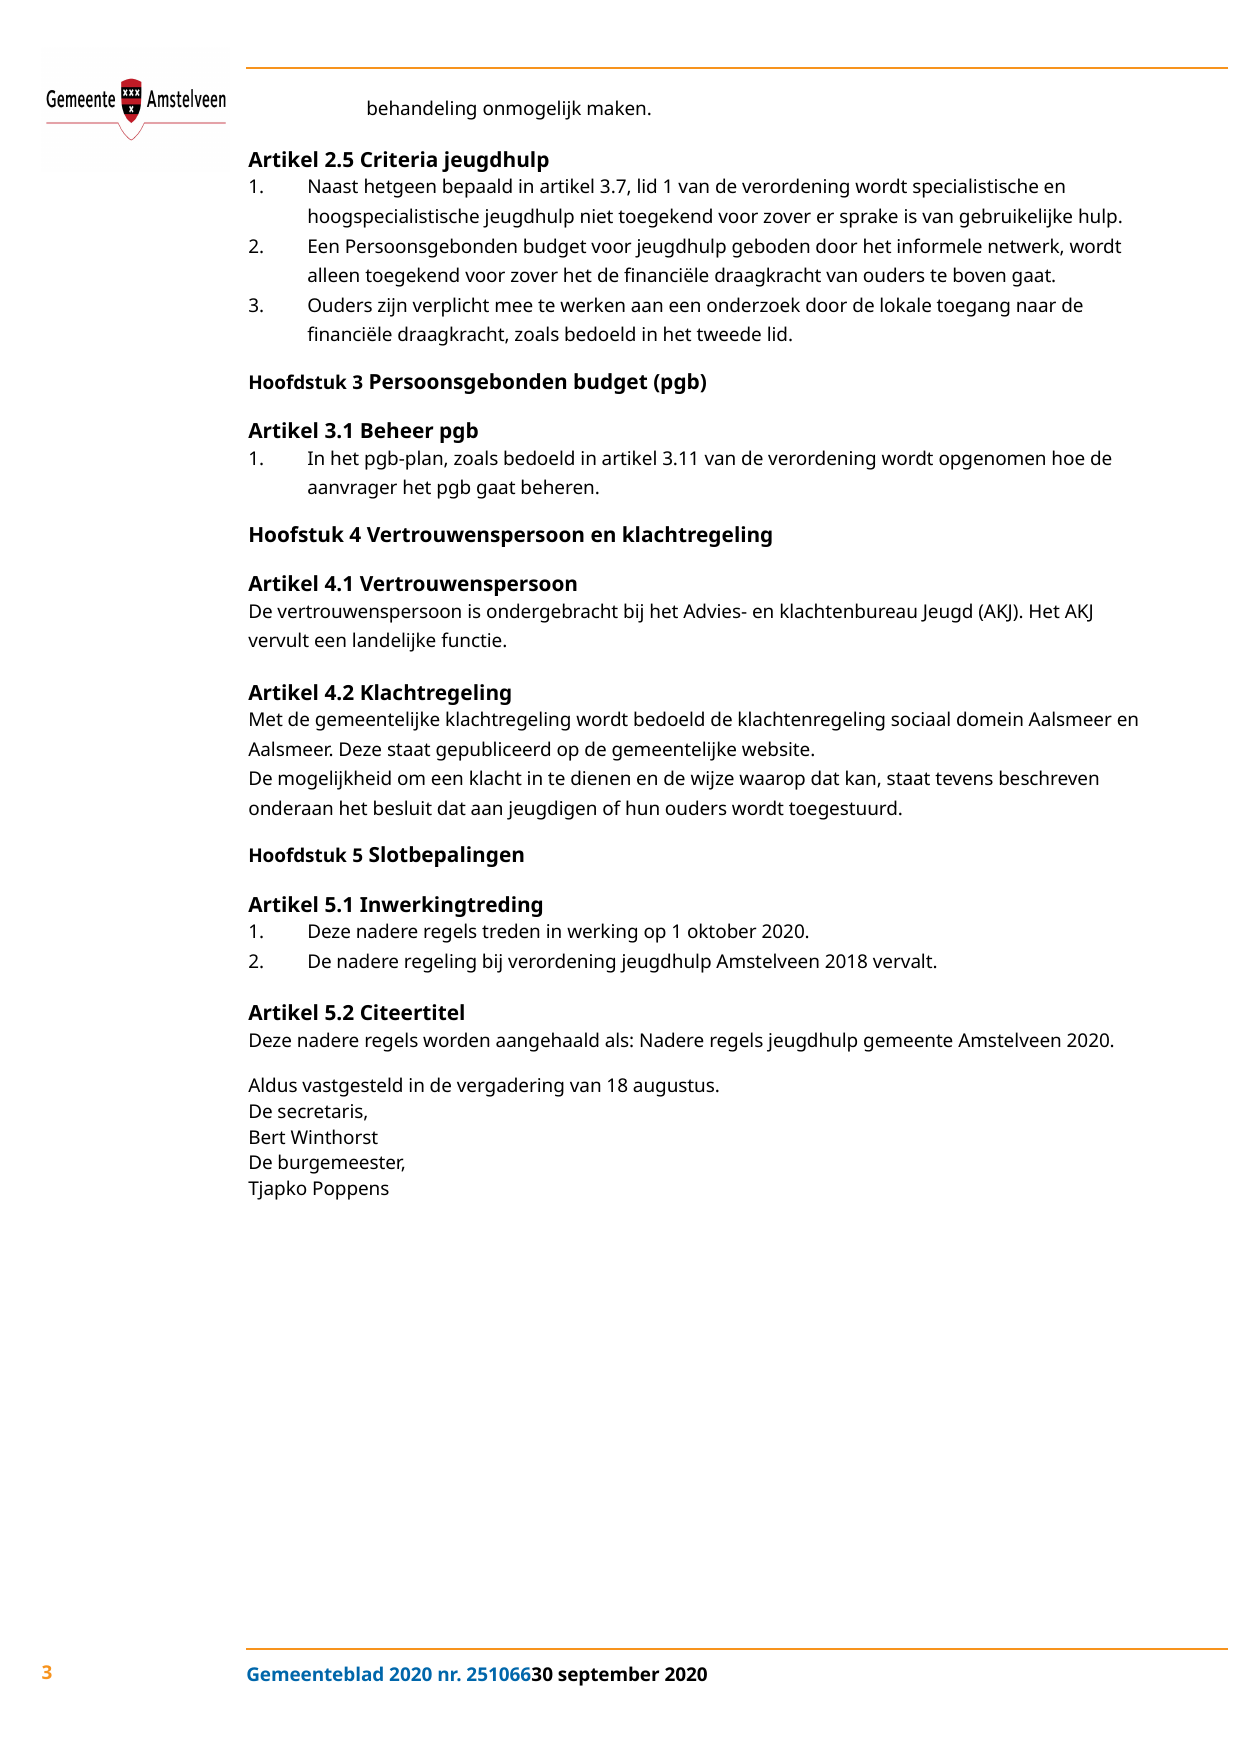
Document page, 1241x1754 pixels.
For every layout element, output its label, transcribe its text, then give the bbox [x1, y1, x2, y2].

text Artikel 3.1 Beheer pgb [248, 416, 1152, 445]
list Ouders zijn verplicht mee te werken aan een onderzoek door de lokale toegang naar de financiële draagkracht, zoals bedoeld in het tweede lid. [248, 292, 1152, 347]
list In het pgb-plan, zoals bedoeld in artikel 3.11 van de verordening wordt opgenomen hoe de aanvrager het pgb gaat beheren. [248, 445, 1152, 500]
text Bert Winthorst [248, 1124, 1152, 1149]
text Artikel 4.1 Vertrouwenspersoon [248, 569, 1152, 598]
picture [41, 47, 231, 172]
text Hoofdstuk 3 Persoonsgebonden budget (pgb) [248, 367, 1152, 396]
text De secretaris, [248, 1098, 1152, 1124]
text Aldus vastgesteld in de vergadering van 18 augustus. [248, 1072, 1152, 1098]
list Deze nadere regels treden in werking op 1 oktober 2020. [248, 918, 1152, 944]
text Deze nadere regels worden aangehaald als: Nadere regels jeugdhulp gemeente Amstelveen 2020. [248, 1027, 1152, 1052]
text Artikel 5.2 Citeertitel [248, 998, 1152, 1027]
text Met de gemeentelijke klachtregeling wordt bedoeld de klachtenregeling sociaal domein Aalsmeer en Aalsmeer. Deze staat gepubliceerd op de gemeentelijke website. [248, 706, 1152, 762]
text De vertrouwenspersoon is ondergebracht bij het Advies- en klachtenbureau Jeugd (AKJ). Het AKJ vervult een landelijke functie. [248, 598, 1152, 653]
text Artikel 2.5 Criteria jeugdhulp [248, 145, 1152, 174]
text Hoofdstuk 5 Slotbepalingen [248, 841, 1152, 869]
list behandeling onmogelijk maken. [307, 95, 1152, 121]
text De burgemeester, [248, 1149, 1152, 1175]
text De mogelijkheid om een klacht in te dienen en de wijze waarop dat kan, staat tevens beschreven onderaan het besluit dat aan jeugdigen of hun ouders wordt toegestuurd. [248, 765, 1152, 821]
list Een Persoonsgebonden budget voor jeugdhulp geboden door het informele netwerk, wordt alleen toegekend voor zover het de financiële draagkracht van ouders te boven gaat. [248, 233, 1152, 288]
list Naast hetgeen bepaald in artikel 3.7, lid 1 van de verordening wordt specialistische en hoogspecialistische jeugdhulp niet toegekend voor zover er sprake is van gebruikelijke hulp. [248, 174, 1152, 229]
text Tjapko Poppens [248, 1175, 1152, 1201]
list De nadere regeling bij verordening jeugdhulp Amstelveen 2018 vervalt. [248, 948, 1152, 974]
text Artikel 5.1 Inwerkingtreding [248, 890, 1152, 918]
text Artikel 4.2 Klachtregeling [248, 678, 1152, 706]
text Hoofstuk 4 Vertrouwenspersoon en klachtregeling [248, 520, 1152, 548]
